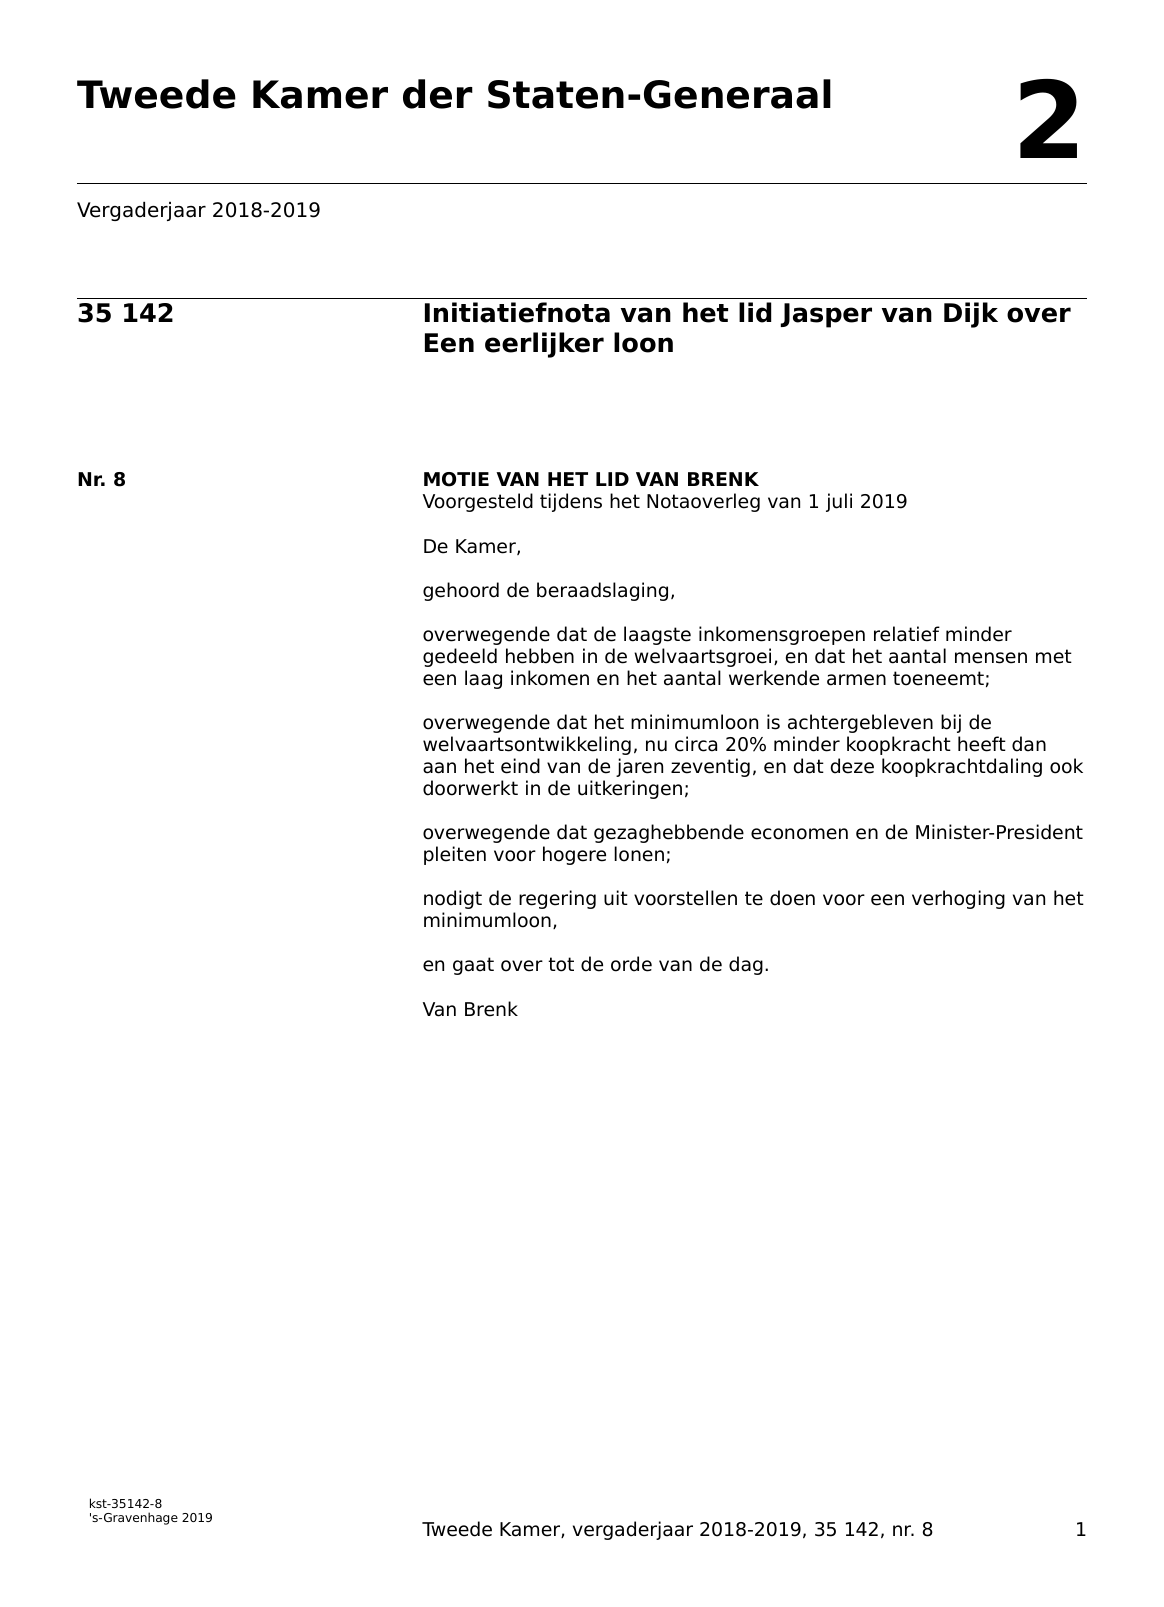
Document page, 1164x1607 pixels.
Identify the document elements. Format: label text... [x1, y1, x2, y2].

text Voorgesteld tijdens het Notaoverleg van 1 juli 2019 [422, 491, 1087, 513]
text kst-35142-8 [88, 1497, 323, 1511]
text overwegende dat gezaghebbende economen en de Minister-President pleiten voor hogere lonen; [422, 822, 1087, 866]
text 's-Gravenhage 2019 [88, 1511, 323, 1525]
text De Kamer, [422, 536, 1087, 557]
text overwegende dat het minimumloon is achtergebleven bij de welvaartsontwikkeling, nu circa 20% minder koopkracht heeft dan aan het eind van de jaren zeventig, en dat deze koopkrachtdaling ook doorwerkt in de uitkeringen; [422, 712, 1087, 800]
text nodigt de regering uit voorstellen te doen voor een verhoging van het minimumloon, [422, 888, 1087, 932]
table_header Tweede Kamer der Staten-Generaal [77, 59, 886, 183]
subtitle 35 142 Initiatiefnota van het lid Jasper van Dijk over Een eerlijker loon [77, 299, 1087, 358]
table_header 2 [886, 59, 1087, 183]
text Van Brenk [422, 998, 1087, 1021]
table_cell Vergaderjaar 2018-2019 [77, 184, 1087, 298]
text en gaat over tot de orde van de dag. [422, 954, 1087, 976]
text overwegende dat de laagste inkomensgroepen relatief minder gedeeld hebben in de welvaartsgroei, en dat het aantal mensen met een laag inkomen en het aantal werkende armen toeneemt; [422, 624, 1087, 690]
subtitle Nr. 8 MOTIE VAN HET LID VAN BRENK [77, 469, 1087, 491]
text gehoord de beraadslaging, [422, 580, 1087, 602]
